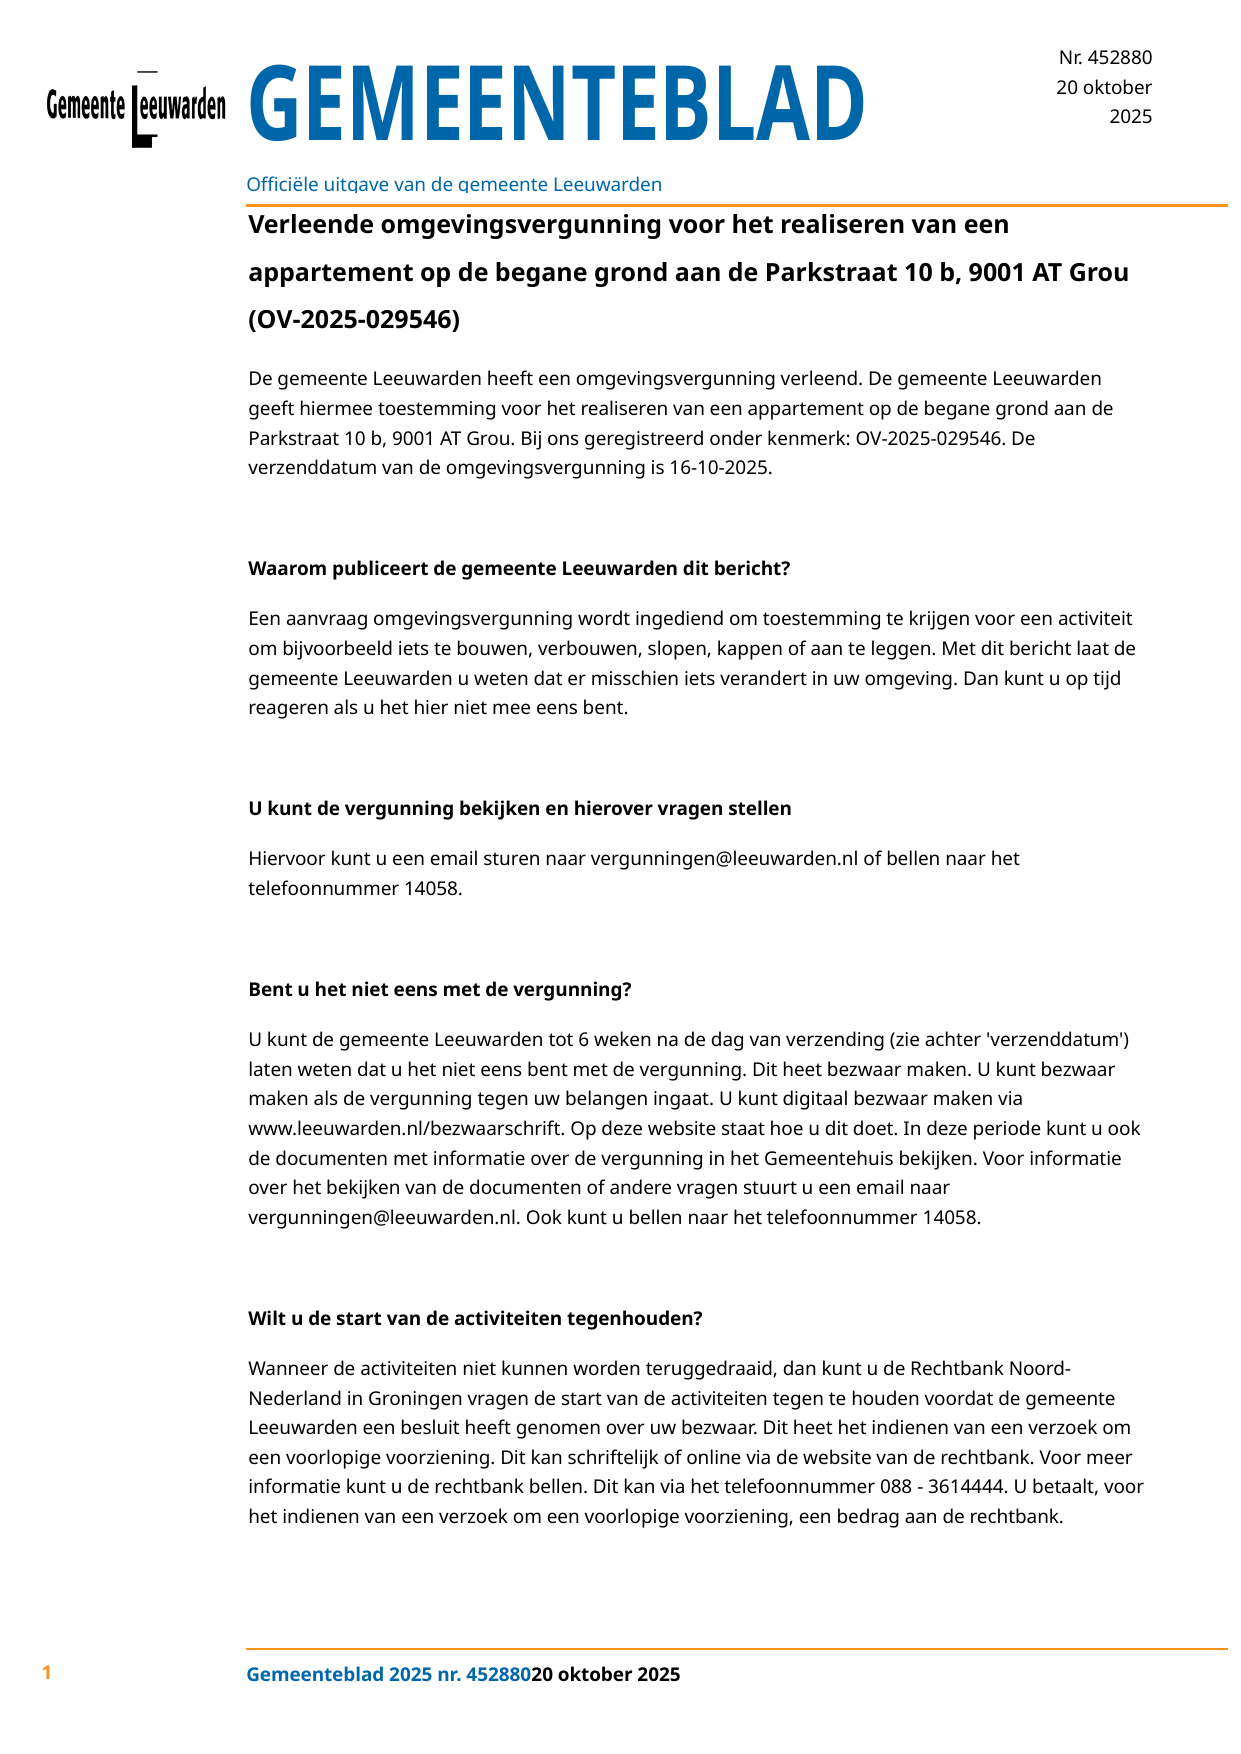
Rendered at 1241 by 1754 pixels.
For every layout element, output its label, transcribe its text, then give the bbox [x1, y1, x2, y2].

text Verleende omgevingsvergunning voor het realiseren van een appartement op de begane grond aan de Parkstraat 10 b, 9001 AT Grou (OV-2025-029546) [248, 207, 1152, 336]
text Een aanvraag omgevingsvergunning wordt ingediend om toestemming te krijgen voor een activiteit om bijvoorbeeld iets te bouwen, verbouwen, slopen, kappen of aan te leggen. Met dit bericht laat de gemeente Leeuwarden u weten dat er misschien iets verandert in uw omgeving. Dan kunt u op tijd reageren als u het hier niet mee eens bent. [248, 606, 1152, 720]
text Wanneer de activiteiten niet kunnen worden teruggedraaid, dan kunt u de Rechtbank Noord-Nederland in Groningen vragen de start van de activiteiten tegen te houden voordat de gemeente Leeuwarden een besluit heeft genomen over uw bezwaar. Dit heet het indienen van een verzoek om een voorlopige voorziening. Dit kan schriftelijk of online via de website van de rechtbank. Voor meer informatie kunt u de rechtbank bellen. Dit kan via het telefoonnummer 088 - 3614444. U betaalt, voor het indienen van een verzoek om een voorlopige voorziening, een bedrag aan de rechtbank. [248, 1355, 1152, 1529]
picture [41, 47, 231, 172]
text Bent u het niet eens met de vergunning? [248, 976, 1152, 1002]
text De gemeente Leeuwarden heeft een omgevingsvergunning verleend. De gemeente Leeuwarden geeft hiermee toestemming voor het realiseren van een appartement op de begane grond aan de Parkstraat 10 b, 9001 AT Grou. Bij ons geregistreerd onder kenmerk: OV-2025-029546. De verzenddatum van de omgevingsvergunning is 16-10-2025. [248, 366, 1152, 480]
text Waarom publiceert de gemeente Leeuwarden dit bericht? [248, 555, 1152, 581]
text Wilt u de start van de activiteiten tegenhouden? [248, 1305, 1152, 1330]
text U kunt de vergunning bekijken en hierover vragen stellen [248, 795, 1152, 821]
text Hiervoor kunt u een email sturen naar vergunningen@leeuwarden.nl of bellen naar het telefoonnummer 14058. [248, 846, 1152, 901]
text U kunt de gemeente Leeuwarden tot 6 weken na de dag van verzending (zie achter 'verzenddatum') laten weten dat u het niet eens bent met de vergunning. Dit heet bezwaar maken. U kunt bezwaar maken als de vergunning tegen uw belangen ingaat. U kunt digitaal bezwaar maken via www.leeuwarden.nl/bezwaarschrift. Op deze website staat hoe u dit doet. In deze periode kunt u ook de documenten met informatie over de vergunning in het Gemeentehuis bekijken. Voor informatie over het bekijken van de documenten of andere vragen stuurt u een email naar vergunningen@leeuwarden.nl. Ook kunt u bellen naar het telefoonnummer 14058. [248, 1026, 1152, 1229]
